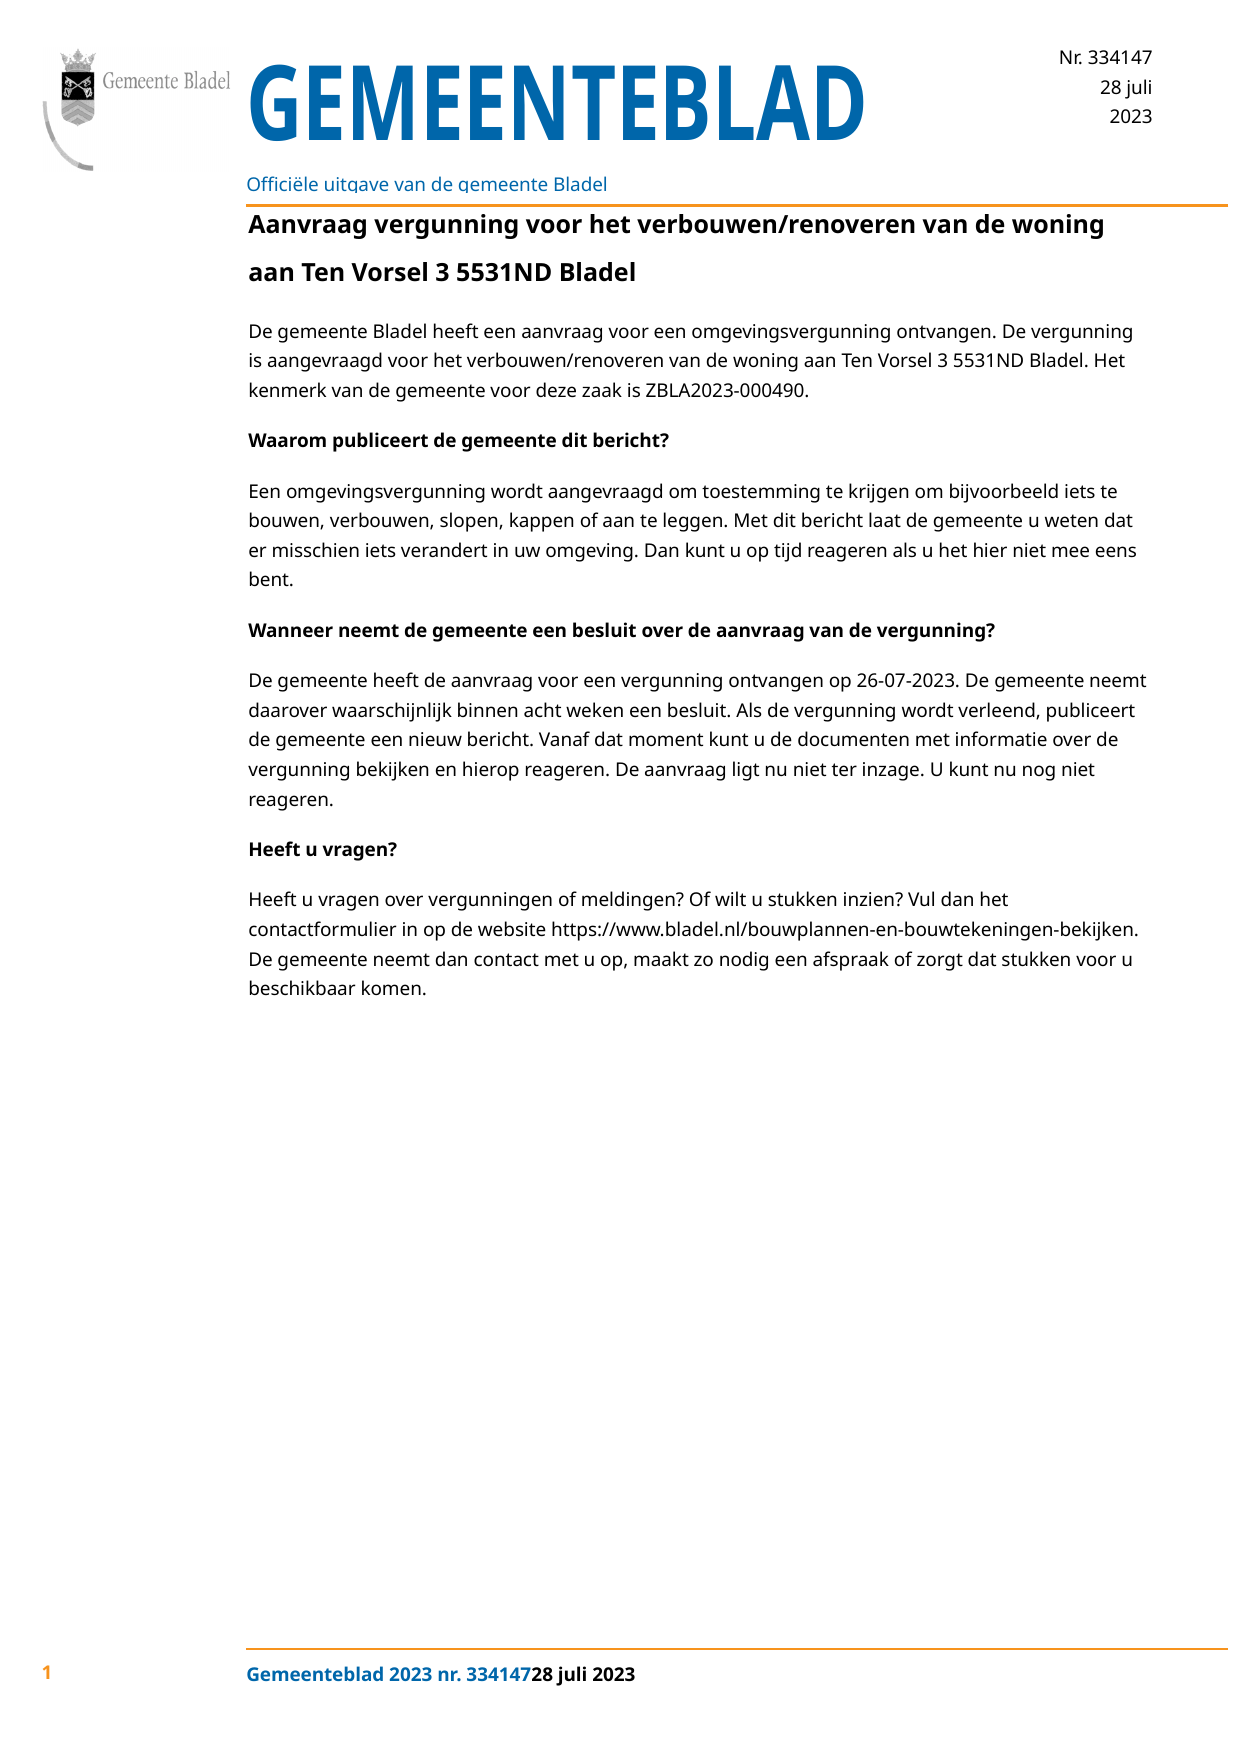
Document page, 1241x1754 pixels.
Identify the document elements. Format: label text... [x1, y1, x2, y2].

text Een omgevingsvergunning wordt aangevraagd om toestemming te krijgen om bijvoorbeeld iets te bouwen, verbouwen, slopen, kappen of aan te leggen. Met dit bericht laat de gemeente u weten dat er misschien iets verandert in uw omgeving. Dan kunt u op tijd reageren als u het hier niet mee eens bent. [248, 478, 1152, 592]
text De gemeente Bladel heeft een aanvraag voor een omgevingsvergunning ontvangen. De vergunning is aangevraagd voor het verbouwen/renoveren van de woning aan Ten Vorsel 3 5531ND Bladel. Het kenmerk van de gemeente voor deze zaak is ZBLA2023-000490. [248, 318, 1152, 403]
text Heeft u vragen over vergunningen of meldingen? Of wilt u stukken inzien? Vul dan het contactformulier in op de website https://www.bladel.nl/bouwplannen-en-bouwtekeningen-bekijken. De gemeente neemt dan contact met u op, maakt zo nodig een afspraak of zorgt dat stukken voor u beschikbaar komen. [248, 887, 1152, 1001]
picture [41, 47, 231, 172]
text De gemeente heeft de aanvraag voor een vergunning ontvangen op 26-07-2023. De gemeente neemt daarover waarschijnlijk binnen acht weken een besluit. Als de vergunning wordt verleend, publiceert de gemeente een nieuw bericht. Vanaf dat moment kunt u de documenten met informatie over de vergunning bekijken en hierop reageren. De aanvraag ligt nu niet ter inzage. U kunt nu nog niet reageren. [248, 667, 1152, 812]
text Wanneer neemt de gemeente een besluit over de aanvraag van de vergunning? [248, 617, 1152, 643]
text Waarom publiceert de gemeente dit bericht? [248, 427, 1152, 453]
text Aanvraag vergunning voor het verbouwen/renoveren van de woning aan Ten Vorsel 3 5531ND Bladel [248, 207, 1152, 288]
text Heeft u vragen? [248, 836, 1152, 862]
